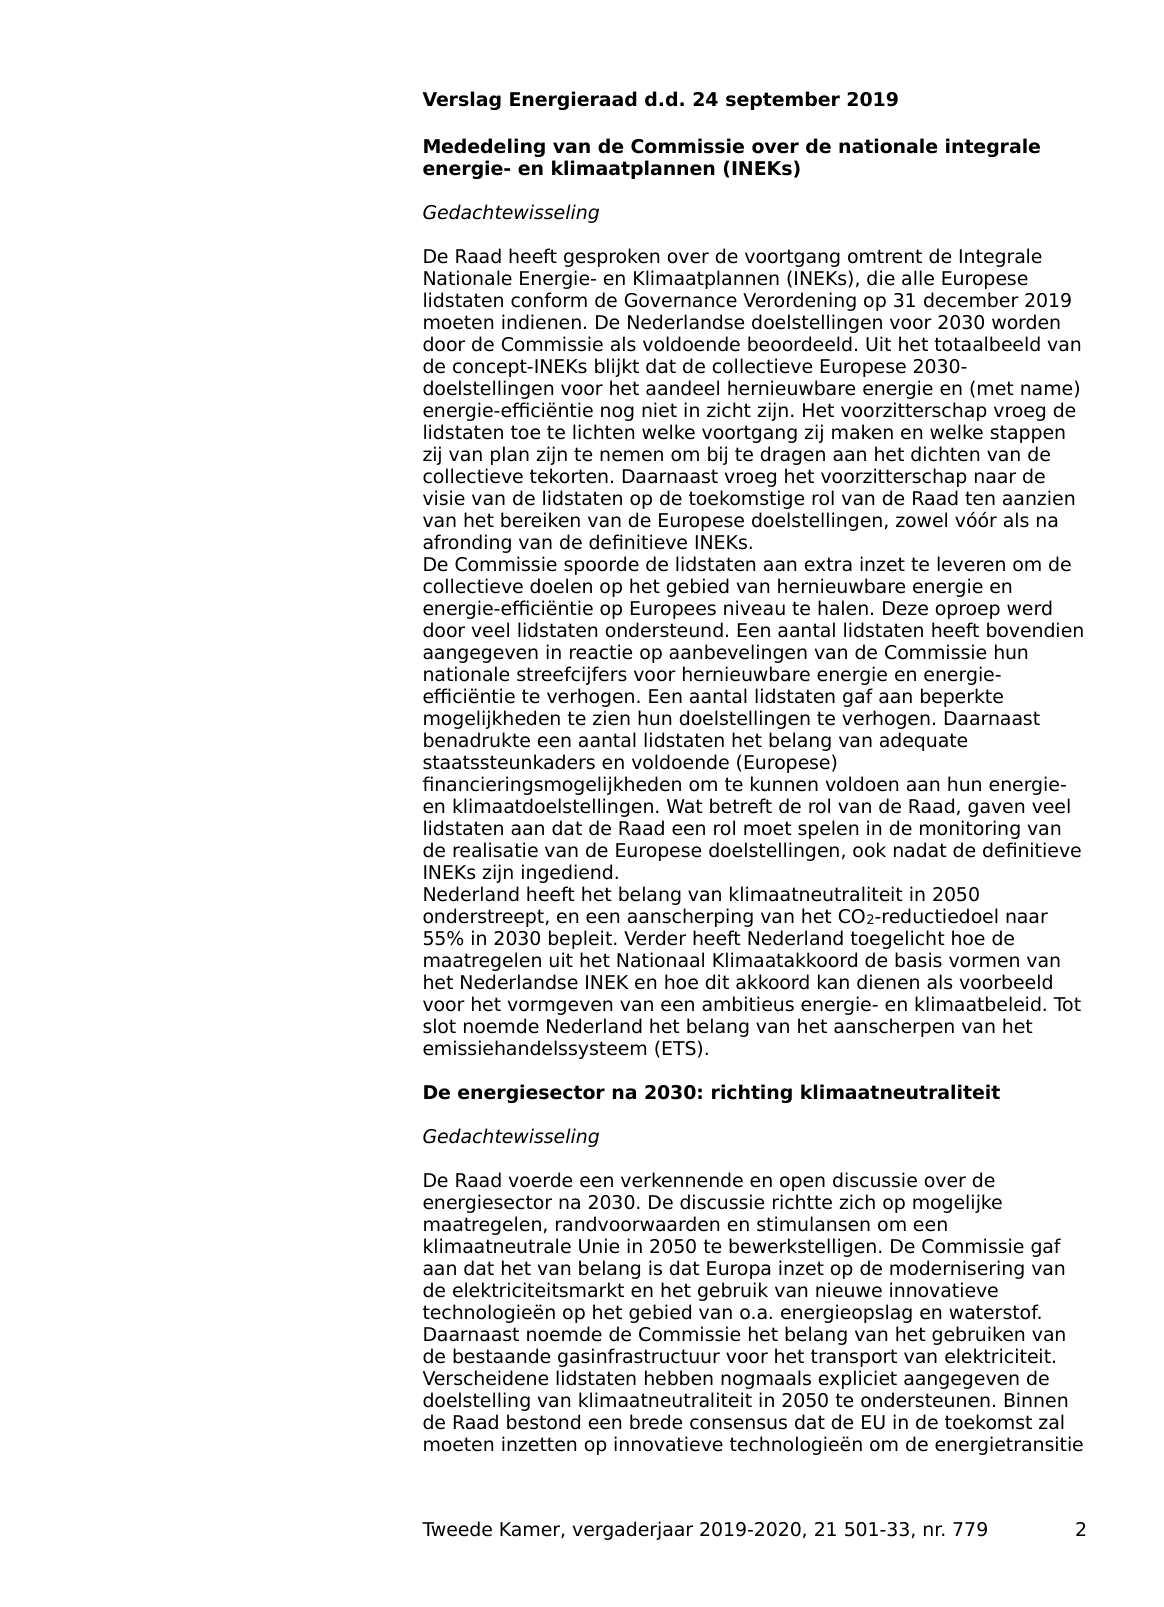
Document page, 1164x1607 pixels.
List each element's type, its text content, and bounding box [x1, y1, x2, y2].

subtitle De energiesector na 2030: richting klimaatneutraliteit [422, 1082, 1087, 1104]
text De Commissie spoorde de lidstaten aan extra inzet te leveren om de collectieve doelen op het gebied van hernieuwbare energie en energie-efficiëntie op Europees niveau te halen. Deze oproep werd door veel lidstaten ondersteund. Een aantal lidstaten heeft bovendien aangegeven in reactie op aanbevelingen van de Commissie hun nationale streefcijfers voor hernieuwbare energie en energie-efficiëntie te verhogen. Een aantal lidstaten gaf aan beperkte mogelijkheden te zien hun doelstellingen te verhogen. Daarnaast benadrukte een aantal lidstaten het belang van adequate staatssteunkaders en voldoende (Europese) financieringsmogelijkheden om te kunnen voldoen aan hun energie- en klimaatdoelstellingen. Wat betreft de rol van de Raad, gaven veel lidstaten aan dat de Raad een rol moet spelen in de monitoring van de realisatie van de Europese doelstellingen, ook nadat de definitieve INEKs zijn ingediend. [422, 554, 1087, 884]
text Nederland heeft het belang van klimaatneutraliteit in 2050 onderstreept, en een aanscherping van het CO2-reductiedoel naar 55% in 2030 bepleit. Verder heeft Nederland toegelicht hoe de maatregelen uit het Nationaal Klimaatakkoord de basis vormen van het Nederlandse INEK en hoe dit akkoord kan dienen als voorbeeld voor het vormgeven van een ambitieus energie- en klimaatbeleid. Tot slot noemde Nederland het belang van het aanscherpen van het emissiehandelssysteem (ETS). [422, 884, 1087, 1059]
subtitle Gedachtewisseling [422, 1126, 1087, 1148]
text De Raad voerde een verkennende en open discussie over de energiesector na 2030. De discussie richtte zich op mogelijke maatregelen, randvoorwaarden en stimulansen om een klimaatneutrale Unie in 2050 te bewerkstelligen. De Commissie gaf aan dat het van belang is dat Europa inzet op de modernisering van de elektriciteitsmarkt en het gebruik van nieuwe innovatieve technologieën op het gebied van o.a. energieopslag en waterstof. Daarnaast noemde de Commissie het belang van het gebruiken van de bestaande gasinfrastructuur voor het transport van elektriciteit. [422, 1170, 1087, 1368]
subtitle Mededeling van de Commissie over de nationale integrale energie- en klimaatplannen (INEKs) [422, 136, 1087, 180]
subtitle Verslag Energieraad d.d. 24 september 2019 [422, 89, 1087, 111]
subtitle Gedachtewisseling [422, 202, 1087, 224]
text De Raad heeft gesproken over de voortgang omtrent de Integrale Nationale Energie- en Klimaatplannen (INEKs), die alle Europese lidstaten conform de Governance Verordening op 31 december 2019 moeten indienen. De Nederlandse doelstellingen voor 2030 worden door de Commissie als voldoende beoordeeld. Uit het totaalbeeld van de concept-INEKs blijkt dat de collectieve Europese 2030-doelstellingen voor het aandeel hernieuwbare energie en (met name) energie-efficiëntie nog niet in zicht zijn. Het voorzitterschap vroeg de lidstaten toe te lichten welke voortgang zij maken en welke stappen zij van plan zijn te nemen om bij te dragen aan het dichten van de collectieve tekorten. Daarnaast vroeg het voorzitterschap naar de visie van de lidstaten op de toekomstige rol van de Raad ten aanzien van het bereiken van de Europese doelstellingen, zowel vóór als na afronding van de definitieve INEKs. [422, 246, 1087, 554]
text Verscheidene lidstaten hebben nogmaals expliciet aangegeven de doelstelling van klimaatneutraliteit in 2050 te ondersteunen. Binnen de Raad bestond een brede consensus dat de EU in de toekomst zal moeten inzetten op innovatieve technologieën om de energietransitie [422, 1368, 1087, 1456]
